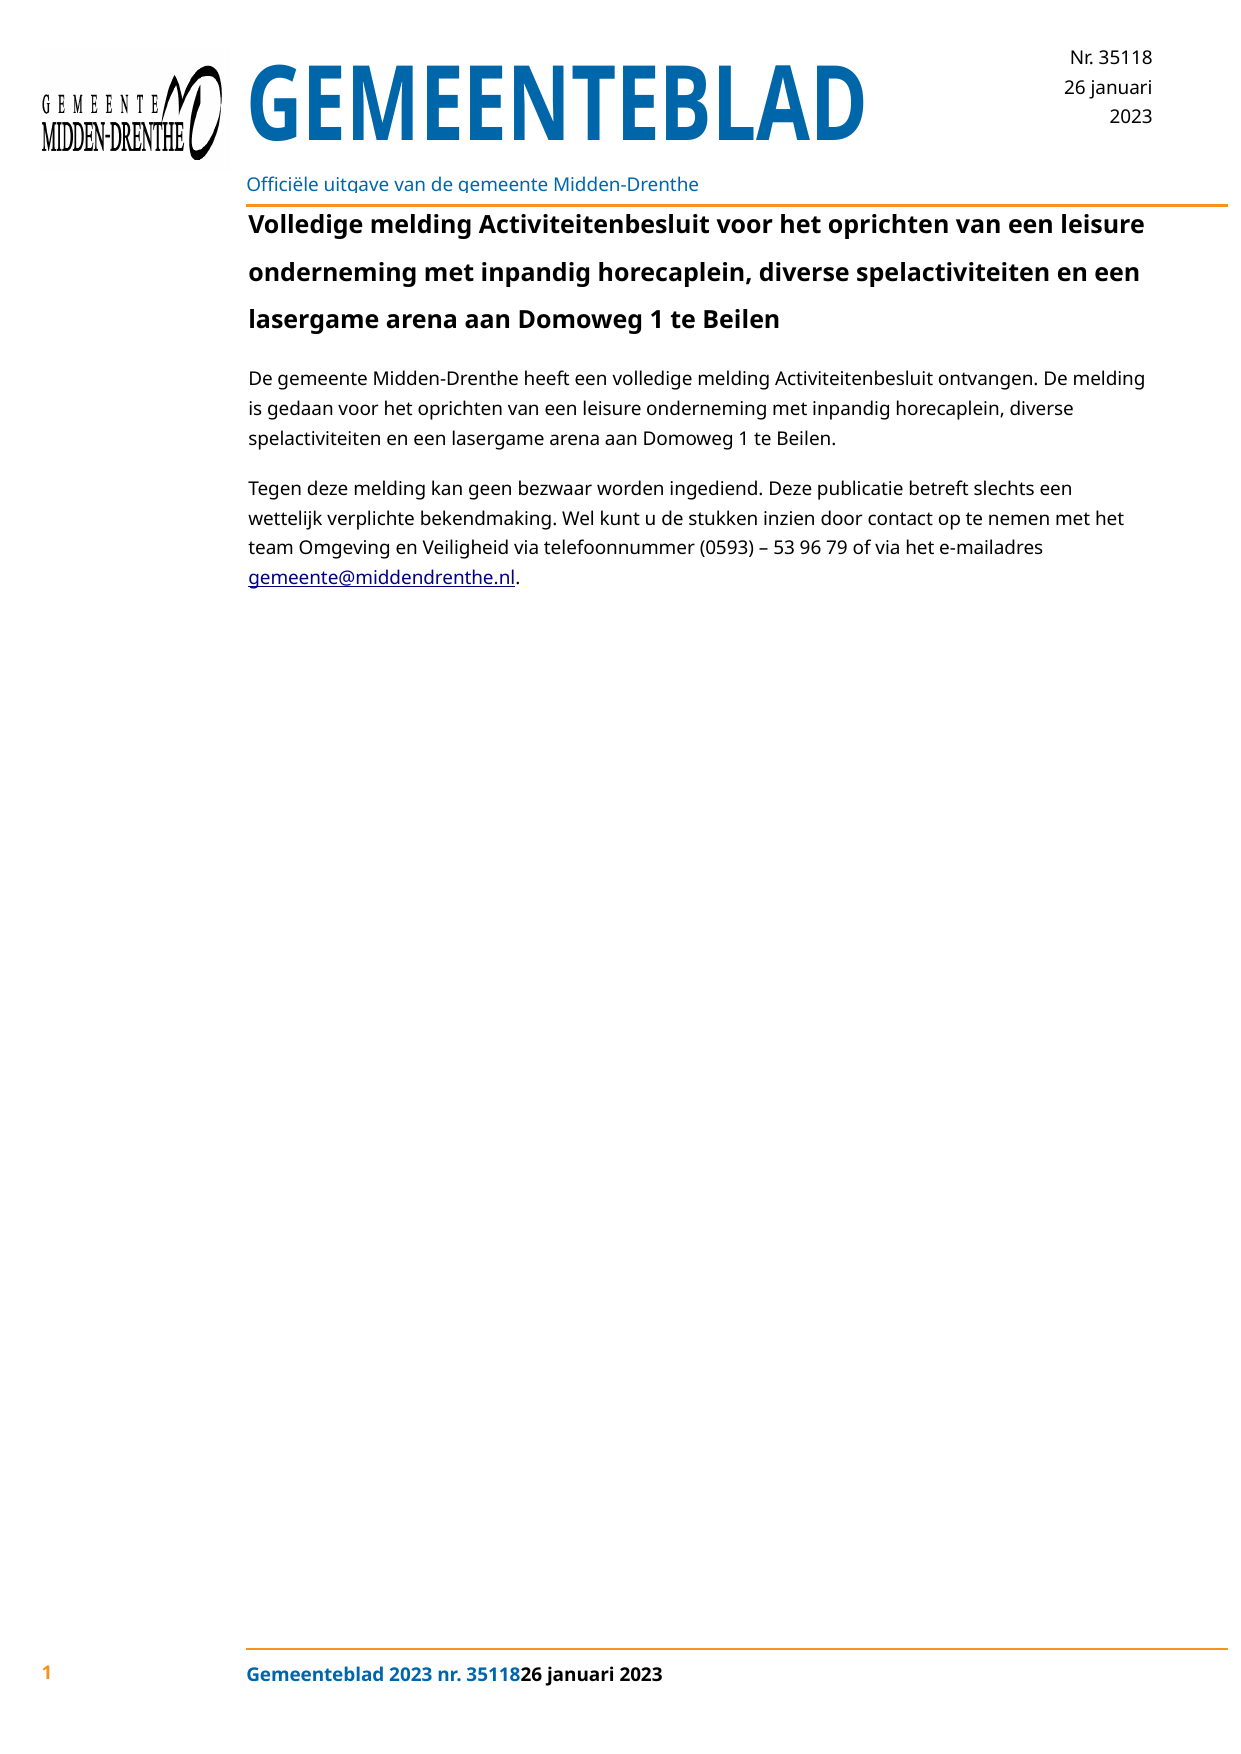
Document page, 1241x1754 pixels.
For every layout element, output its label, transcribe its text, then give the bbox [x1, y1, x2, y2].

text Volledige melding Activiteitenbesluit voor het oprichten van een leisure onderneming met inpandig horecaplein, diverse spelactiviteiten en een lasergame arena aan Domoweg 1 te Beilen [248, 207, 1152, 336]
text De gemeente Midden-Drenthe heeft een volledige melding Activiteitenbesluit ontvangen. De melding is gedaan voor het oprichten van een leisure onderneming met inpandig horecaplein, diverse spelactiviteiten en een lasergame arena aan Domoweg 1 te Beilen. [248, 366, 1152, 450]
text Tegen deze melding kan geen bezwaar worden ingediend. Deze publicatie betreft slechts een wettelijk verplichte bekendmaking. Wel kunt u de stukken inzien door contact op te nemen met het team Omgeving en Veiligheid via telefoonnummer (0593) – 53 96 79 of via het e-mailadres gemeente@middendrenthe.nl. [248, 475, 1152, 589]
picture [41, 47, 231, 172]
